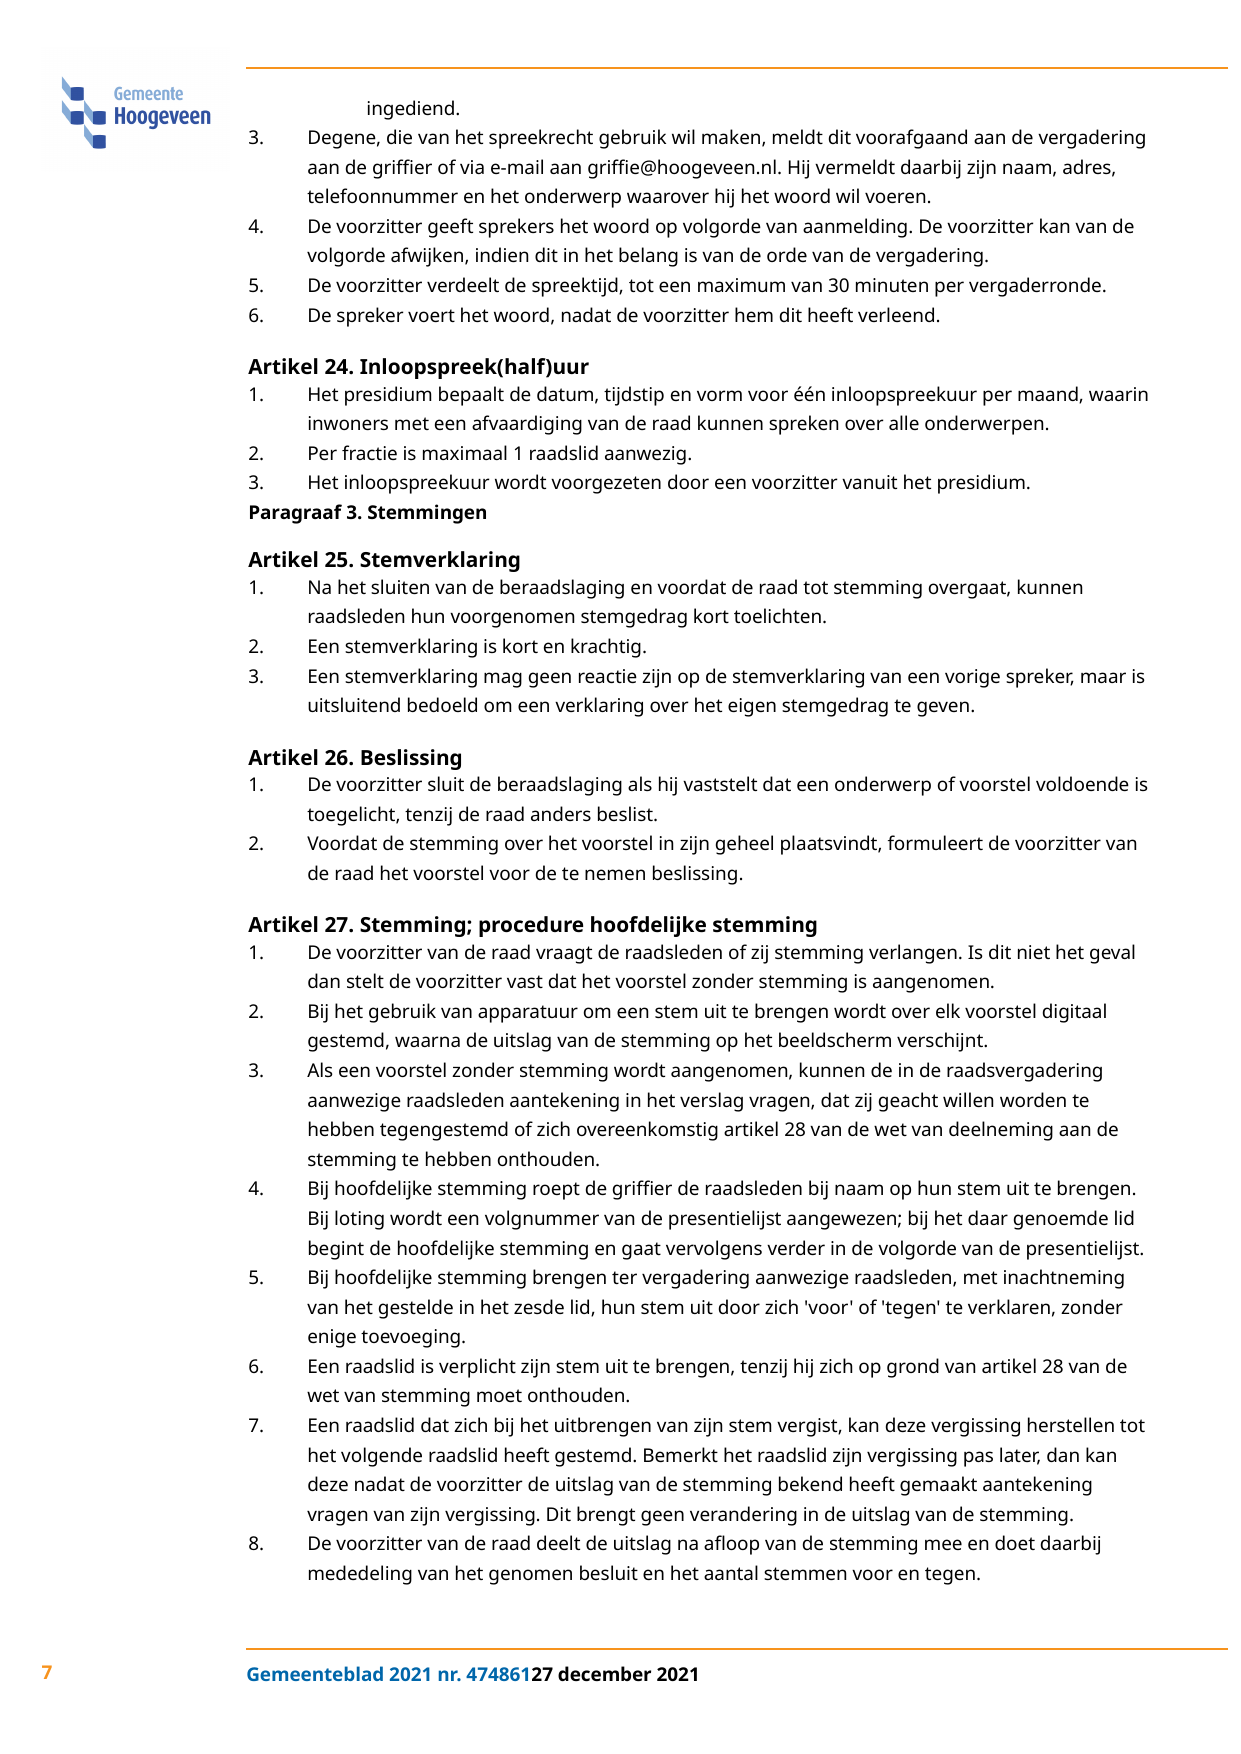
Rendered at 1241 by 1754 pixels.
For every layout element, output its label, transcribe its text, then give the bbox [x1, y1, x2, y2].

list De voorzitter geeft sprekers het woord op volgorde van aanmelding. De voorzitter kan van de volgorde afwijken, indien dit in het belang is van de orde van de vergadering. [248, 213, 1152, 268]
list Een raadslid is verplicht zijn stem uit te brengen, tenzij hij zich op grond van artikel 28 van de wet van stemming moet onthouden. [248, 1353, 1152, 1408]
list Het presidium bepaalt de datum, tijdstip en vorm voor één inloopspreekuur per maand, waarin inwoners met een afvaardiging van de raad kunnen spreken over alle onderwerpen. [248, 381, 1152, 436]
list Een stemverklaring mag geen reactie zijn op de stemverklaring van een vorige spreker, maar is uitsluitend bedoeld om een verklaring over het eigen stemgedrag te geven. [248, 663, 1152, 718]
list Per fractie is maximaal 1 raadslid aanwezig. [248, 440, 1152, 466]
list De voorzitter sluit de beraadslaging als hij vaststelt dat een onderwerp of voorstel voldoende is toegelicht, tenzij de raad anders beslist. [248, 771, 1152, 827]
list Een stemverklaring is kort en krachtig. [248, 633, 1152, 659]
picture [41, 47, 231, 172]
list Voordat de stemming over het voorstel in zijn geheel plaatsvindt, formuleert de voorzitter van de raad het voorstel voor de te nemen beslissing. [248, 830, 1152, 886]
list Bij hoofdelijke stemming roept de griffier de raadsleden bij naam op hun stem uit te brengen. Bij loting wordt een volgnummer van de presentielijst aangewezen; bij het daar genoemde lid begint de hoofdelijke stemming en gaat vervolgens verder in de volgorde van de presentielijst. [248, 1176, 1152, 1260]
list Degene, die van het spreekrecht gebruik wil maken, meldt dit voorafgaand aan de vergadering aan de griffier of via e-mail aan griffie@hoogeveen.nl. Hij vermeldt daarbij zijn naam, adres, telefoonnummer en het onderwerp waarover hij het woord wil voeren. [248, 124, 1152, 209]
list Het inloopspreekuur wordt voorgezeten door een voorzitter vanuit het presidium. [248, 469, 1152, 495]
list De voorzitter verdeelt de spreektijd, tot een maximum van 30 minuten per vergaderronde. [248, 272, 1152, 298]
list De voorzitter van de raad deelt de uitslag na afloop van de stemming mee en doet daarbij mededeling van het genomen besluit en het aantal stemmen voor en tegen. [248, 1531, 1152, 1586]
list Bij het gebruik van apparatuur om een stem uit te brengen wordt over elk voorstel digitaal gestemd, waarna de uitslag van de stemming op het beeldscherm verschijnt. [248, 998, 1152, 1053]
text Artikel 25. Stemverklaring [248, 546, 1152, 574]
text Artikel 27. Stemming; procedure hoofdelijke stemming [248, 910, 1152, 939]
list De spreker voert het woord, nadat de voorzitter hem dit heeft verleend. [248, 302, 1152, 328]
list Na het sluiten van de beraadslaging en voordat de raad tot stemming overgaat, kunnen raadsleden hun voorgenomen stemgedrag kort toelichten. [248, 574, 1152, 629]
list Bij hoofdelijke stemming brengen ter vergadering aanwezige raadsleden, met inachtneming van het gestelde in het zesde lid, hun stem uit door zich 'voor' of 'tegen' te verklaren, zonder enige toevoeging. [248, 1264, 1152, 1349]
list ingediend. [307, 95, 1152, 121]
text Artikel 26. Beslissing [248, 743, 1152, 771]
list Een raadslid dat zich bij het uitbrengen van zijn stem vergist, kan deze vergissing herstellen tot het volgende raadslid heeft gestemd. Bemerkt het raadslid zijn vergissing pas later, dan kan deze nadat de voorzitter de uitslag van de stemming bekend heeft gemaakt aantekening vragen van zijn vergissing. Dit brengt geen verandering in de uitslag van de stemming. [248, 1412, 1152, 1527]
text Artikel 24. Inloopspreek(half)uur [248, 352, 1152, 381]
list Als een voorstel zonder stemming wordt aangenomen, kunnen de in de raadsvergadering aanwezige raadsleden aantekening in het verslag vragen, dat zij geacht willen worden te hebben tegengestemd of zich overeenkomstig artikel 28 van de wet van deelneming aan de stemming te hebben onthouden. [248, 1057, 1152, 1172]
list De voorzitter van de raad vraagt de raadsleden of zij stemming verlangen. Is dit niet het geval dan stelt de voorzitter vast dat het voorstel zonder stemming is aangenomen. [248, 939, 1152, 994]
text Paragraaf 3. Stemmingen [248, 499, 1152, 525]
